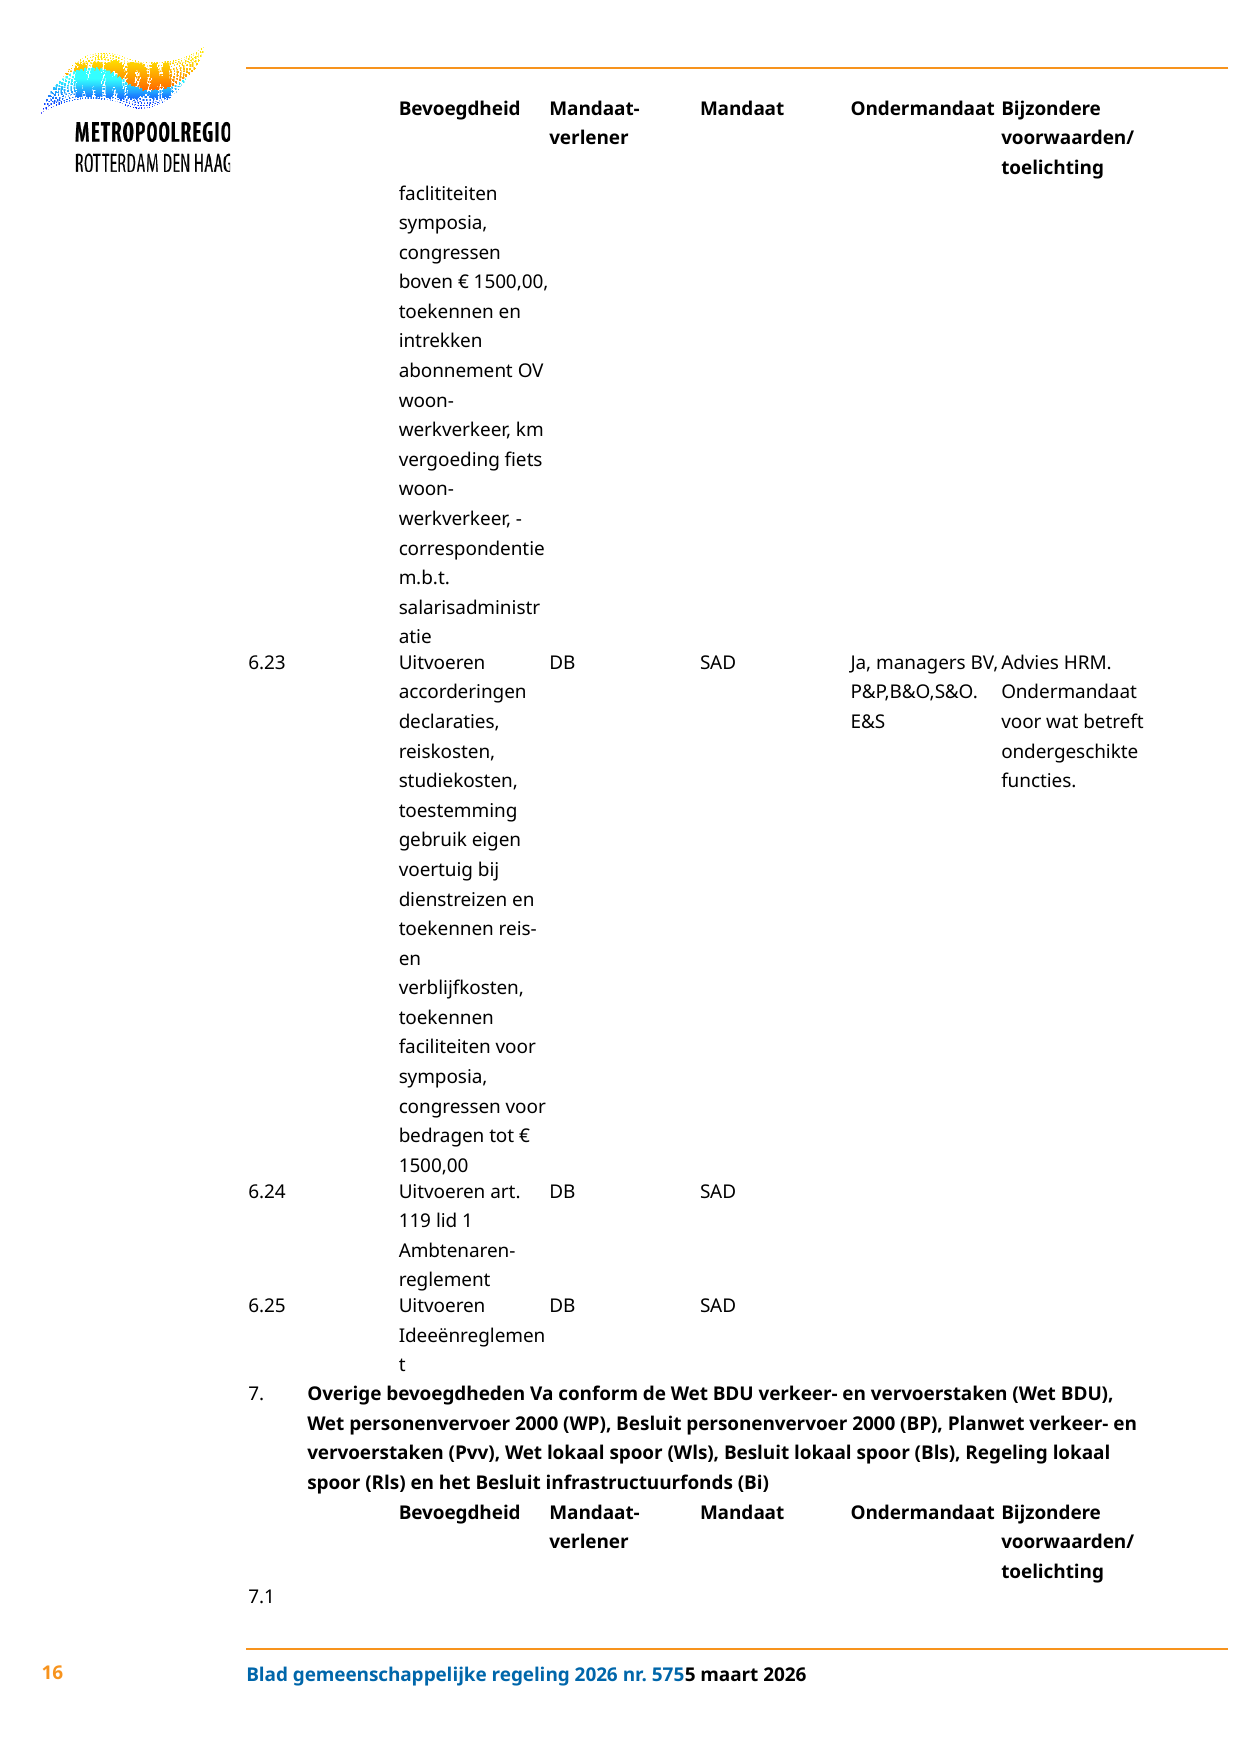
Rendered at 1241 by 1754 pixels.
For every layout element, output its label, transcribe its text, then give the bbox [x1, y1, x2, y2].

table_cell SAD [700, 1178, 850, 1292]
table_cell [1001, 1584, 1152, 1609]
table_header [248, 95, 398, 180]
table_cell SAD [700, 1292, 850, 1377]
picture [41, 47, 231, 172]
table_cell [549, 180, 700, 649]
table_cell faclititeiten symposia, congressen boven € 1500,00, toekennen en intrekken abonnement OV woon-werkverkeer, km vergoeding fiets woon-werkverkeer, -correspondentie m.b.t. salarisadministratie [399, 180, 549, 649]
table_cell DB [549, 1292, 700, 1377]
table_header [248, 1499, 398, 1584]
table_cell [850, 1178, 1001, 1292]
table_header Ondermandaat [850, 1499, 1001, 1584]
table_cell [850, 180, 1001, 649]
table_cell [1001, 180, 1152, 649]
table_cell Ja, managers BV, P&P,B&O,S&O. E&S [850, 649, 1001, 1178]
table_cell [399, 1584, 549, 1609]
table_header Mandaat-verlener [549, 95, 700, 180]
table_cell [700, 1584, 850, 1609]
table_cell Uitvoeren accorderingen declaraties, reiskosten, studiekosten, toestemming gebruik eigen voertuig bij dienstreizen en toekennen reis- en verblijfkosten, toekennen faciliteiten voor symposia, congressen voor bedragen tot € 1500,00 [399, 649, 549, 1178]
table_header Ondermandaat [850, 95, 1001, 180]
table_header Mandaat [700, 95, 850, 180]
table_cell [700, 180, 850, 649]
table_cell [850, 1584, 1001, 1609]
table_header Bijzondere voorwaarden/ toelichting [1001, 1499, 1152, 1584]
table_cell [248, 180, 398, 649]
list Overige bevoegdheden Va conform de Wet BDU verkeer- en vervoerstaken (Wet BDU), Wet personenvervoer 2000 (WP), Besluit personenvervoer 2000 (BP), Planwet verkeer- en vervoerstaken (Pvv), Wet lokaal spoor (Wls), Besluit lokaal spoor (Bls), Regeling lokaal spoor (Rls) en het Besluit infrastructuurfonds (Bi) [248, 1380, 1152, 1495]
table_cell [850, 1292, 1001, 1377]
table_cell Uitvoeren art. 119 lid 1 Ambtenaren-reglement [399, 1178, 549, 1292]
table_header Mandaat [700, 1499, 850, 1584]
table_cell SAD [700, 649, 850, 1178]
table_cell [1001, 1292, 1152, 1377]
table_cell DB [549, 649, 700, 1178]
table_header Bevoegdheid [399, 1499, 549, 1584]
table_cell Uitvoeren Ideeënreglement [399, 1292, 549, 1377]
table_header Bevoegdheid [399, 95, 549, 180]
table_header Mandaat- verlener [549, 1499, 700, 1584]
table_cell [549, 1584, 700, 1609]
table_header Bijzondere voorwaarden/ toelichting [1001, 95, 1152, 180]
table_cell [1001, 1178, 1152, 1292]
table_cell 6.23 [248, 649, 398, 1178]
table_cell 6.25 [248, 1292, 398, 1377]
table_cell DB [549, 1178, 700, 1292]
table_cell 6.24 [248, 1178, 398, 1292]
table_cell Advies HRM. Ondermandaat voor wat betreft ondergeschikte functies. [1001, 649, 1152, 1178]
table_cell 7.1 [248, 1584, 398, 1609]
